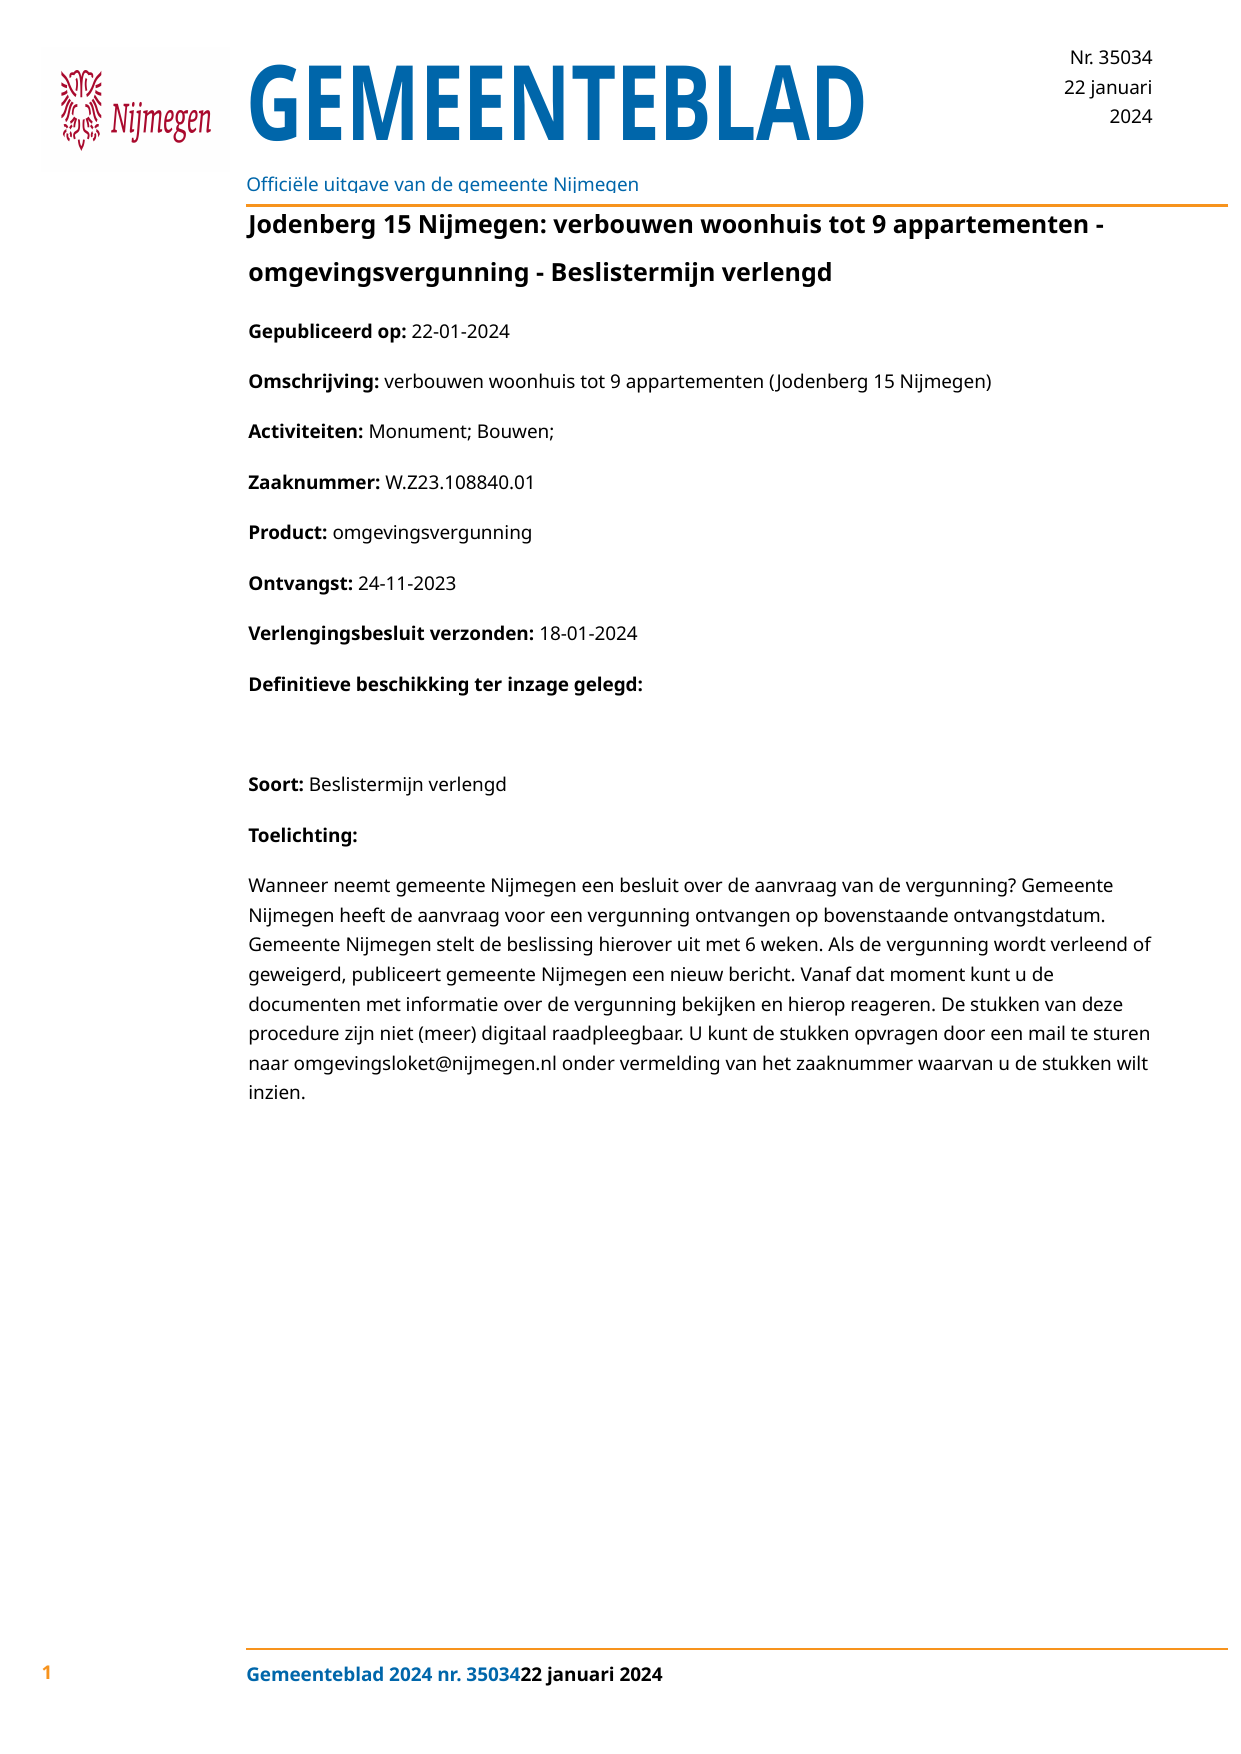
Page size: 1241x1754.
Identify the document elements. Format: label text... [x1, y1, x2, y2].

picture [41, 47, 231, 172]
text Definitieve beschikking ter inzage gelegd: [248, 671, 1152, 697]
text Soort: Beslistermijn verlengd [248, 772, 1152, 797]
text Product: omgevingsvergunning [248, 519, 1152, 545]
text Ontvangst: 24-11-2023 [248, 570, 1152, 596]
text Jodenberg 15 Nijmegen: verbouwen woonhuis tot 9 appartementen - omgevingsvergunning - Beslistermijn verlengd [248, 207, 1152, 288]
text Omschrijving: verbouwen woonhuis tot 9 appartementen (Jodenberg 15 Nijmegen) [248, 368, 1152, 394]
text Gepubliceerd op: 22-01-2024 [248, 318, 1152, 344]
text Verlengingsbesluit verzonden: 18-01-2024 [248, 620, 1152, 646]
text Wanneer neemt gemeente Nijmegen een besluit over de aanvraag van de vergunning? Gemeente Nijmegen heeft de aanvraag voor een vergunning ontvangen op bovenstaande ontvangstdatum. Gemeente Nijmegen stelt de beslissing hierover uit met 6 weken. Als de vergunning wordt verleend of geweigerd, publiceert gemeente Nijmegen een nieuw bericht. Vanaf dat moment kunt u de documenten met informatie over de vergunning bekijken en hierop reageren. De stukken van deze procedure zijn niet (meer) digitaal raadpleegbaar. U kunt de stukken opvragen door een mail te sturen naar omgevingsloket@nijmegen.nl onder vermelding van het zaaknummer waarvan u de stukken wilt inzien. [248, 872, 1152, 1105]
text Toelichting: [248, 822, 1152, 848]
text Activiteiten: Monument; Bouwen; [248, 419, 1152, 444]
text Zaaknummer: W.Z23.108840.01 [248, 469, 1152, 495]
